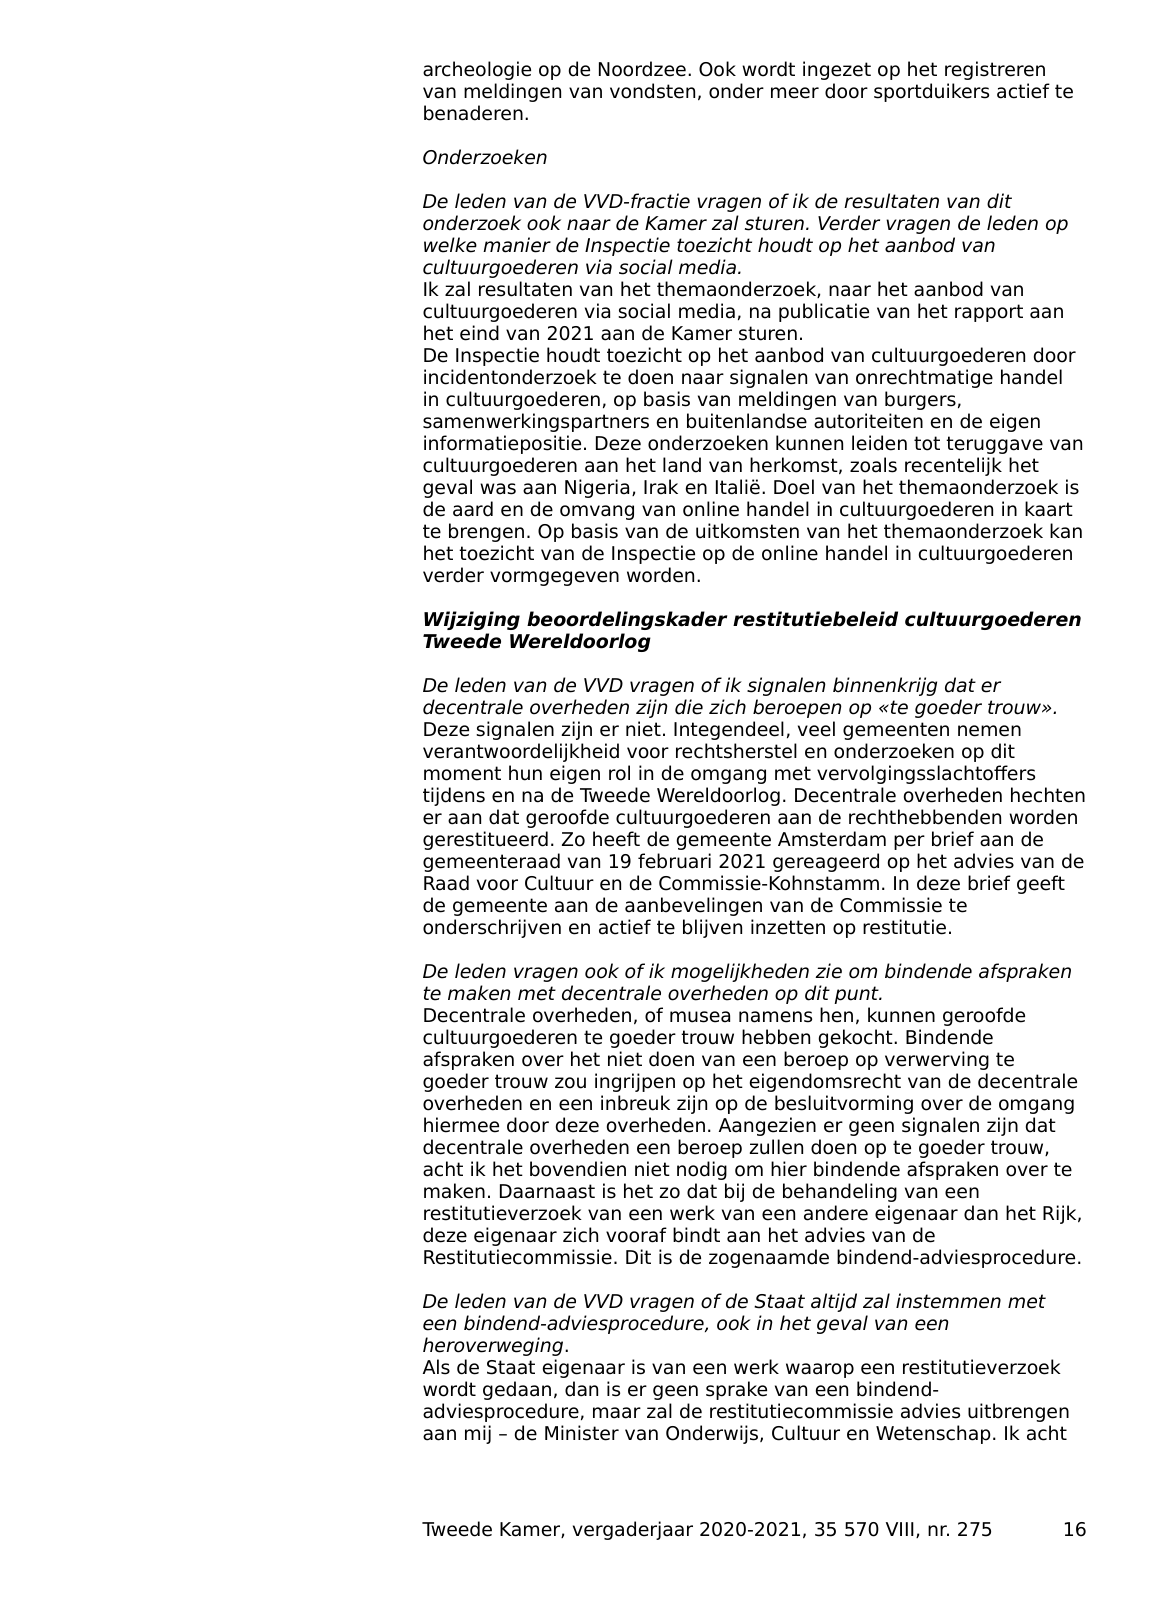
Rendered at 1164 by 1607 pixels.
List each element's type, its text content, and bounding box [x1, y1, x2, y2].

text De leden van de VVD vragen of de Staat altijd zal instemmen met een bindend-adviesprocedure, ook in het geval van een heroverweging. [422, 1291, 1087, 1357]
subtitle Wijziging beoordelingskader restitutiebeleid cultuurgoederen Tweede Wereldoorlog [422, 609, 1087, 653]
text De leden van de VVD-fractie vragen of ik de resultaten van dit onderzoek ook naar de Kamer zal sturen. Verder vragen de leden op welke manier de Inspectie toezicht houdt op het aanbod van cultuurgoederen via social media. [422, 191, 1087, 279]
text archeologie op de Noordzee. Ook wordt ingezet op het registreren van meldingen van vondsten, onder meer door sportduikers actief te benaderen. [422, 59, 1087, 125]
text Deze signalen zijn er niet. Integendeel, veel gemeenten nemen verantwoordelijkheid voor rechtsherstel en onderzoeken op dit moment hun eigen rol in de omgang met vervolgingsslachtoffers tijdens en na de Tweede Wereldoorlog. Decentrale overheden hechten er aan dat geroofde cultuurgoederen aan de rechthebbenden worden gerestitueerd. Zo heeft de gemeente Amsterdam per brief aan de gemeenteraad van 19 februari 2021 gereageerd op het advies van de Raad voor Cultuur en de Commissie-Kohnstamm. In deze brief geeft de gemeente aan de aanbevelingen van de Commissie te onderschrijven en actief te blijven inzetten op restitutie. [422, 719, 1087, 939]
subtitle Onderzoeken [422, 147, 1087, 169]
text De Inspectie houdt toezicht op het aanbod van cultuurgoederen door incidentonderzoek te doen naar signalen van onrechtmatige handel in cultuurgoederen, op basis van meldingen van burgers, samenwerkingspartners en buitenlandse autoriteiten en de eigen informatiepositie. Deze onderzoeken kunnen leiden tot teruggave van cultuurgoederen aan het land van herkomst, zoals recentelijk het geval was aan Nigeria, Irak en Italië. Doel van het themaonderzoek is de aard en de omvang van online handel in cultuurgoederen in kaart te brengen. Op basis van de uitkomsten van het themaonderzoek kan het toezicht van de Inspectie op de online handel in cultuurgoederen verder vormgegeven worden. [422, 345, 1087, 587]
text Decentrale overheden, of musea namens hen, kunnen geroofde cultuurgoederen te goeder trouw hebben gekocht. Bindende afspraken over het niet doen van een beroep op verwerving te goeder trouw zou ingrijpen op het eigendomsrecht van de decentrale overheden en een inbreuk zijn op de besluitvorming over de omgang hiermee door deze overheden. Aangezien er geen signalen zijn dat decentrale overheden een beroep zullen doen op te goeder trouw, acht ik het bovendien niet nodig om hier bindende afspraken over te maken. Daarnaast is het zo dat bij de behandeling van een restitutieverzoek van een werk van een andere eigenaar dan het Rijk, deze eigenaar zich vooraf bindt aan het advies van de Restitutiecommissie. Dit is de zogenaamde bindend-adviesprocedure. [422, 1005, 1087, 1269]
text Als de Staat eigenaar is van een werk waarop een restitutieverzoek wordt gedaan, dan is er geen sprake van een bindend-adviesprocedure, maar zal de restitutiecommissie advies uitbrengen aan mij – de Minister van Onderwijs, Cultuur en Wetenschap. Ik acht [422, 1357, 1087, 1445]
text Ik zal resultaten van het themaonderzoek, naar het aanbod van cultuurgoederen via social media, na publicatie van het rapport aan het eind van 2021 aan de Kamer sturen. [422, 279, 1087, 345]
text De leden vragen ook of ik mogelijkheden zie om bindende afspraken te maken met decentrale overheden op dit punt. [422, 961, 1087, 1005]
text De leden van de VVD vragen of ik signalen binnenkrijg dat er decentrale overheden zijn die zich beroepen op «te goeder trouw». [422, 675, 1087, 719]
